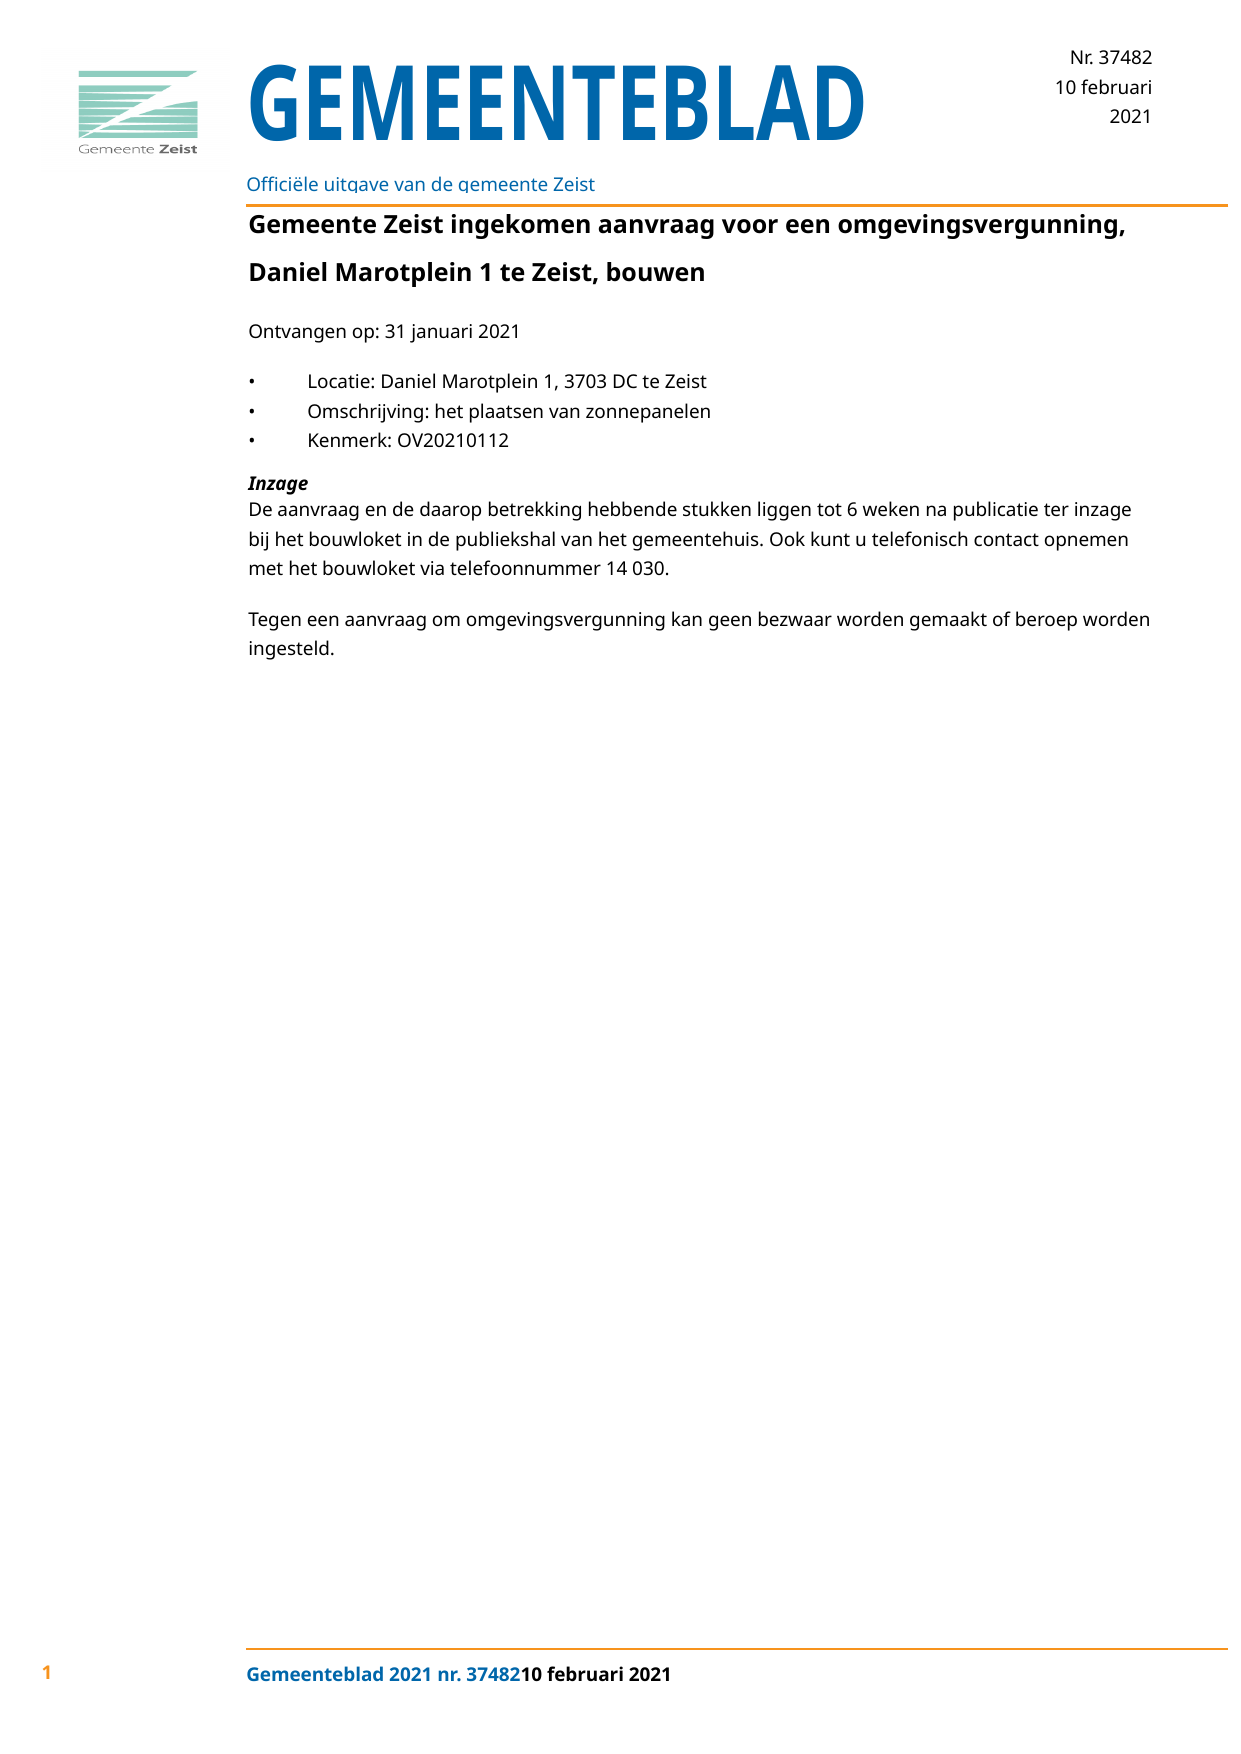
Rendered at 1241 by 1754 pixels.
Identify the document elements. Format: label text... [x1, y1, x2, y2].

list Omschrijving: het plaatsen van zonnepanelen [248, 398, 1152, 424]
picture [41, 47, 231, 172]
text Tegen een aanvraag om omgevingsvergunning kan geen bezwaar worden gemaakt of beroep worden ingesteld. [248, 606, 1152, 661]
text De aanvraag en de daarop betrekking hebbende stukken liggen tot 6 weken na publicatie ter inzage bij het bouwloket in de publiekshal van het gemeentehuis. Ook kunt u telefonisch contact opnemen met het bouwloket via telefoonnummer 14 030. [248, 496, 1152, 581]
text Gemeente Zeist ingekomen aanvraag voor een omgevingsvergunning, Daniel Marotplein 1 te Zeist, bouwen [248, 207, 1152, 288]
text Ontvangen op: 31 januari 2021 [248, 318, 1152, 344]
list Locatie: Daniel Marotplein 1, 3703 DC te Zeist [248, 368, 1152, 394]
text Inzage [248, 471, 1152, 496]
list Kenmerk: OV20210112 [248, 427, 1152, 453]
